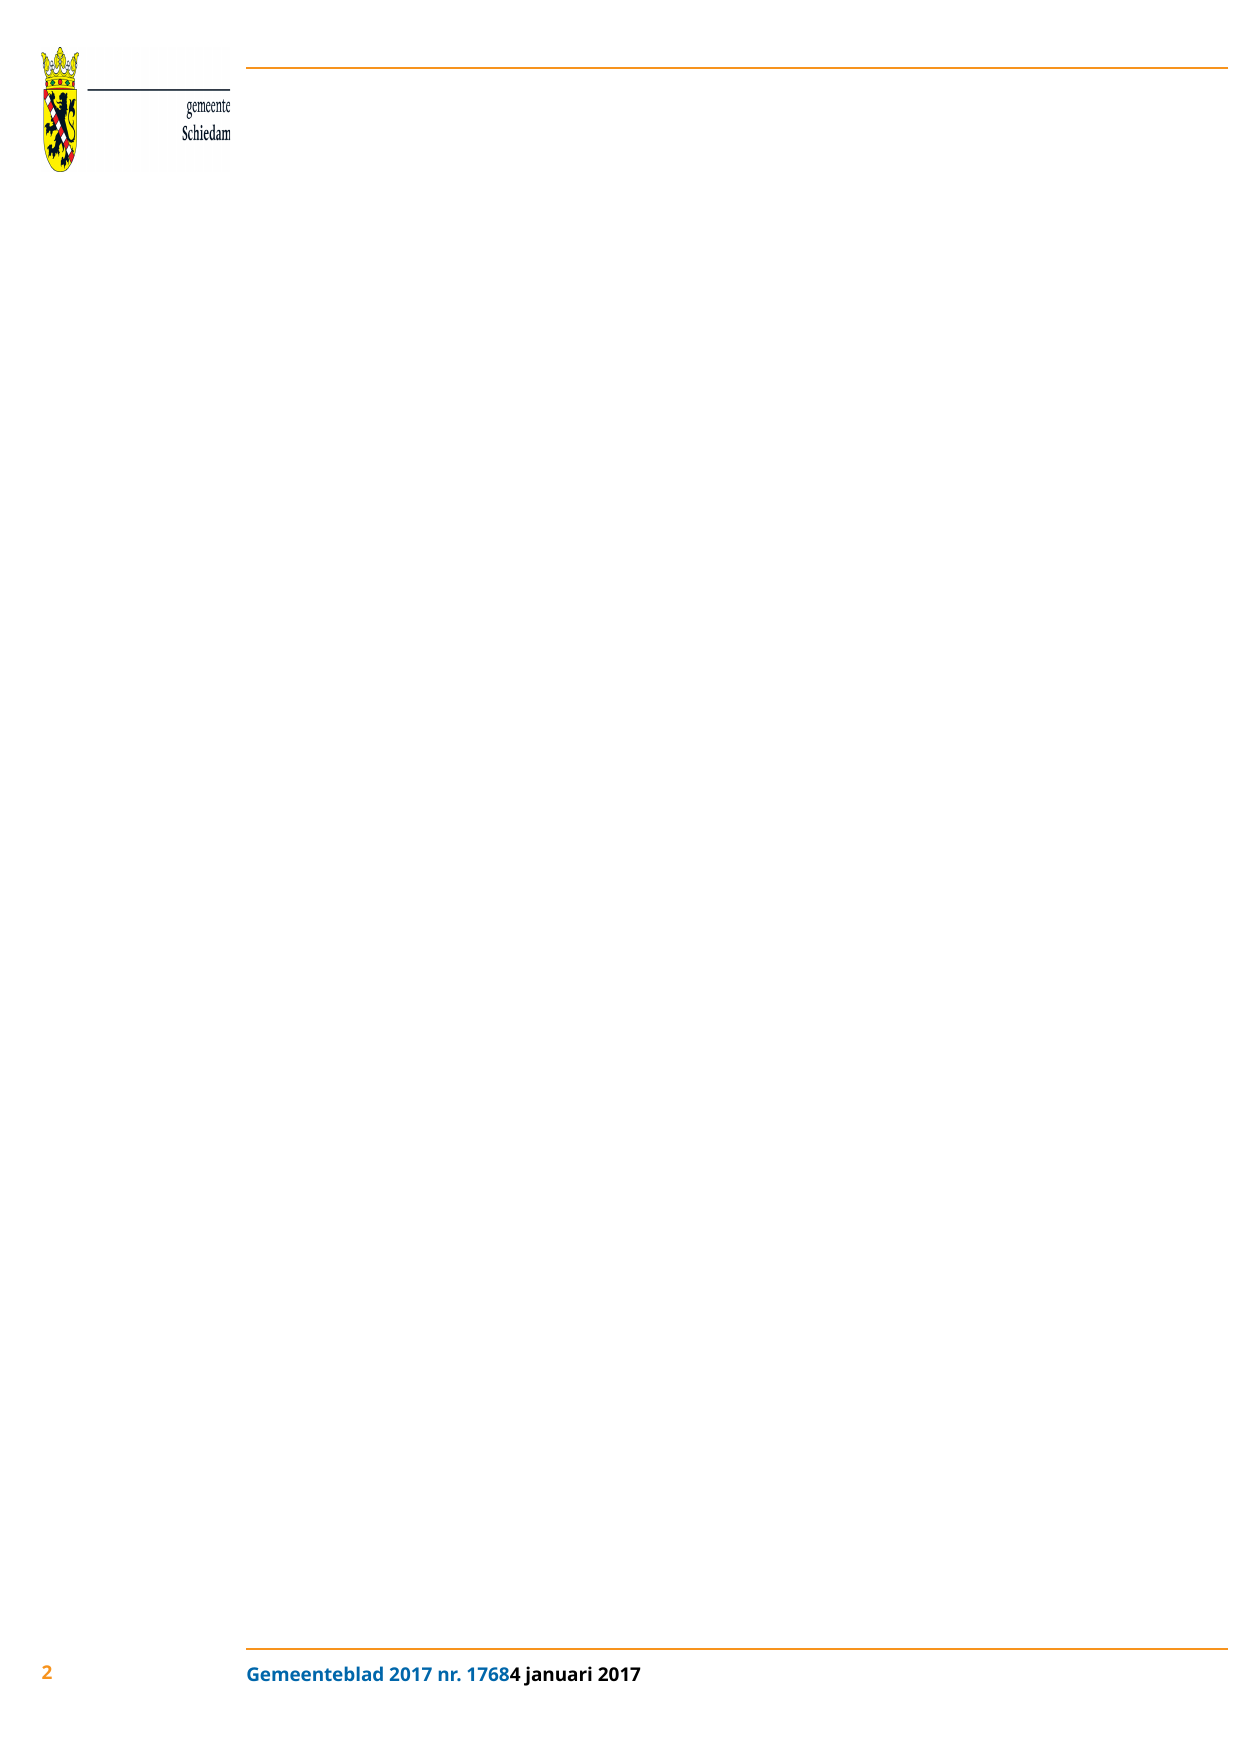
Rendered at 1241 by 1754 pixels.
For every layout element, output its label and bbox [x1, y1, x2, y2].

picture [41, 47, 231, 172]
